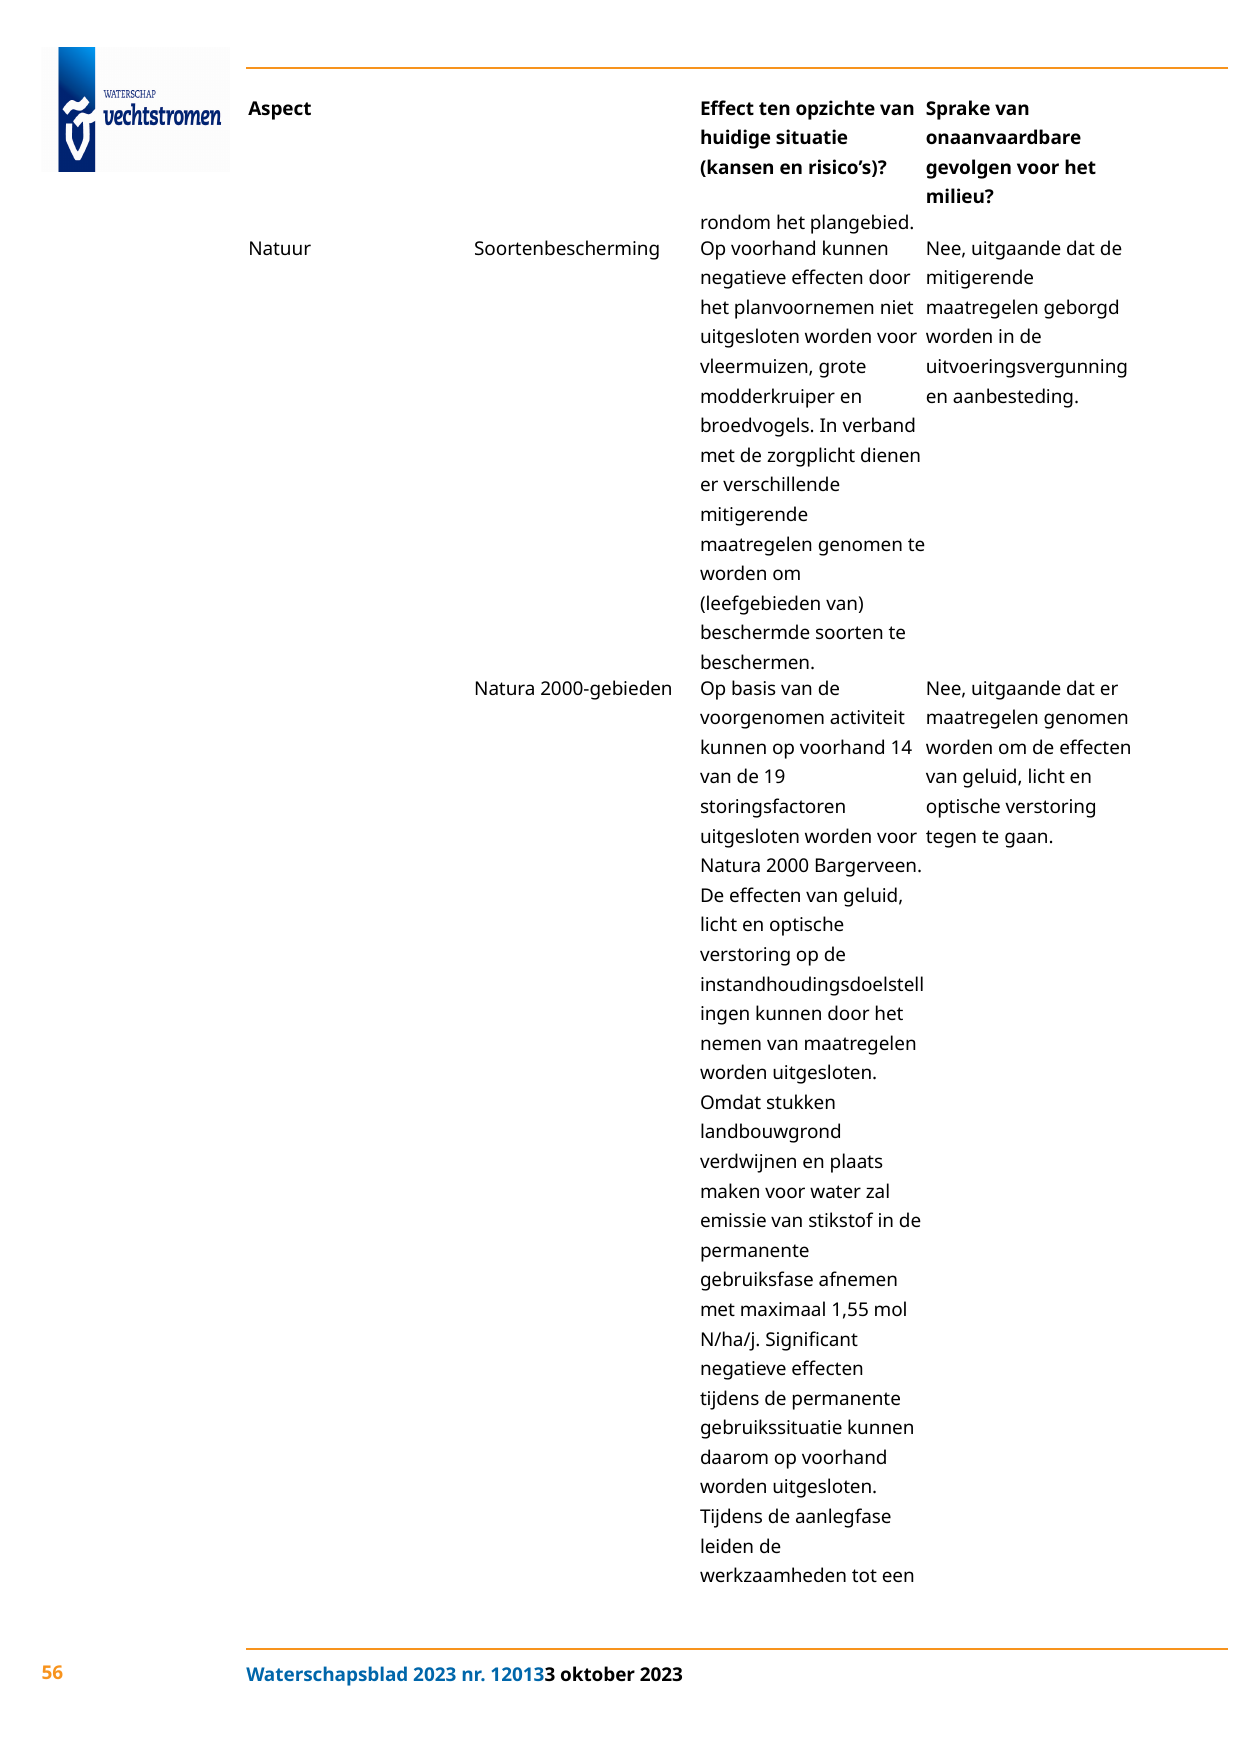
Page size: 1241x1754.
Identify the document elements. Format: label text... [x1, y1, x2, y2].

table_cell [474, 209, 700, 235]
table_cell [926, 209, 1152, 235]
table_header Aspect [248, 95, 700, 209]
table_cell Natuur [248, 235, 474, 1588]
table_header Sprake van onaanvaardbare gevolgen voor het milieu? [926, 95, 1152, 209]
table_cell Natura 2000-gebieden [474, 675, 700, 1588]
table_cell rondom het plangebied. [700, 209, 926, 235]
table_cell [248, 209, 474, 235]
table_header Effect ten opzichte van huidige situatie (kansen en risico’s)? [700, 95, 926, 209]
table_cell Nee, uitgaande dat de mitigerende maatregelen geborgd worden in de uitvoeringsvergunning en aanbesteding. [926, 235, 1152, 675]
table_cell Op basis van de voorgenomen activiteit kunnen op voorhand 14 van de 19 storingsfactoren uitgesloten worden voor Natura 2000 Bargerveen. De effecten van geluid, licht en optische verstoring op de instandhoudingsdoelstellingen kunnen door het nemen van maatregelen worden uitgesloten. Omdat stukken landbouwgrond verdwijnen en plaats maken voor water zal emissie van stikstof in de permanente gebruiksfase afnemen met maximaal 1,55 mol N/ha/j. Significant negatieve effecten tijdens de permanente gebruikssituatie kunnen daarom op voorhand worden uitgesloten. Tijdens de aanlegfase leiden de werkzaamheden tot een [700, 675, 926, 1588]
table_cell Nee, uitgaande dat er maatregelen genomen worden om de effecten van geluid, licht en optische verstoring tegen te gaan. [926, 675, 1152, 1588]
table_cell Op voorhand kunnen negatieve effecten door het planvoornemen niet uitgesloten worden voor vleermuizen, grote modderkruiper en broedvogels. In verband met de zorgplicht dienen er verschillende mitigerende maatregelen genomen te worden om (leefgebieden van) beschermde soorten te beschermen. [700, 235, 926, 675]
picture [41, 47, 231, 172]
table_cell Soortenbescherming [474, 235, 700, 675]
